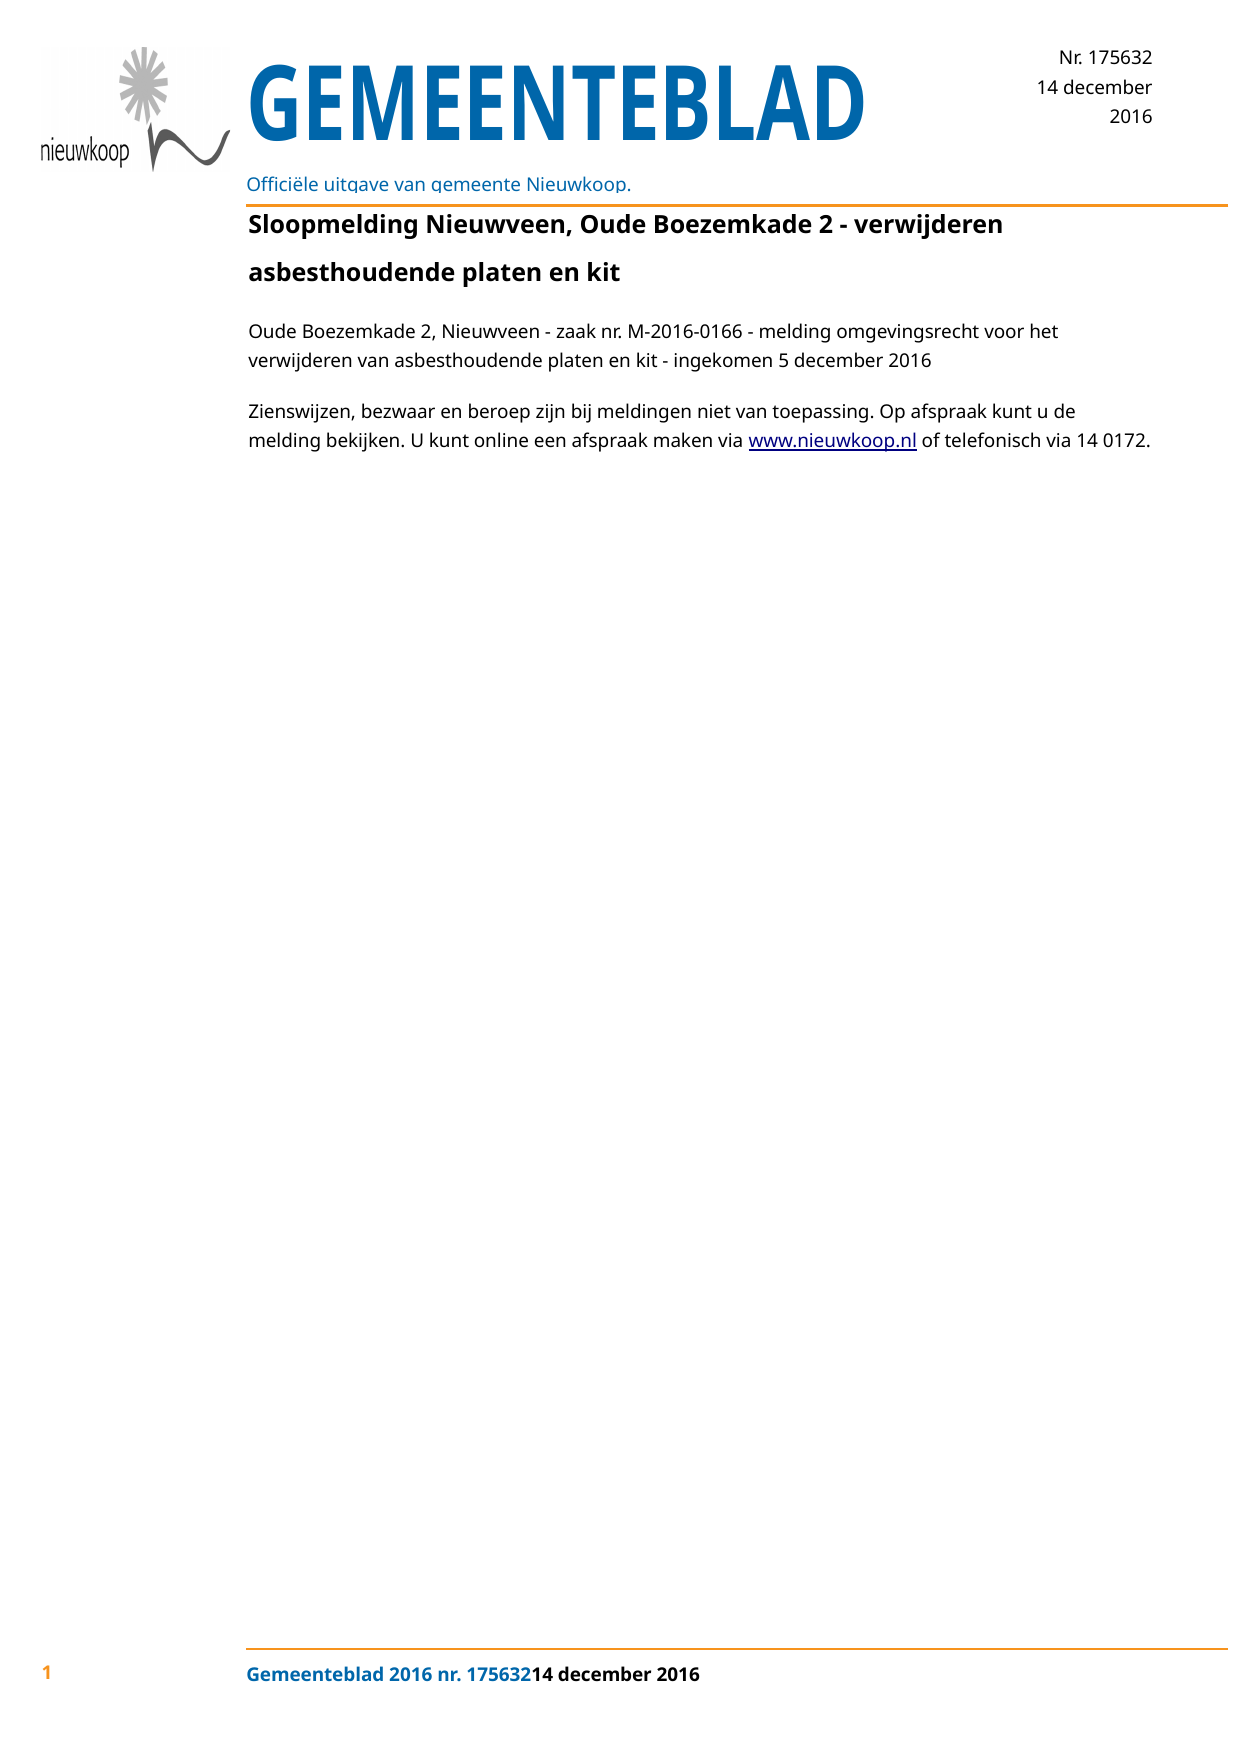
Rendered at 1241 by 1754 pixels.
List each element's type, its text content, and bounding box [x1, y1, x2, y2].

text Zienswijzen, bezwaar en beroep zijn bij meldingen niet van toepassing. Op afspraak kunt u de melding bekijken. U kunt online een afspraak maken via www.nieuwkoop.nl of telefonisch via 14 0172. [248, 398, 1152, 453]
text Sloopmelding Nieuwveen, Oude Boezemkade 2 - verwijderen asbesthoudende platen en kit [248, 207, 1152, 288]
text Oude Boezemkade 2, Nieuwveen - zaak nr. M-2016-0166 - melding omgevingsrecht voor het verwijderen van asbesthoudende platen en kit - ingekomen 5 december 2016 [248, 318, 1152, 373]
picture [41, 47, 231, 172]
